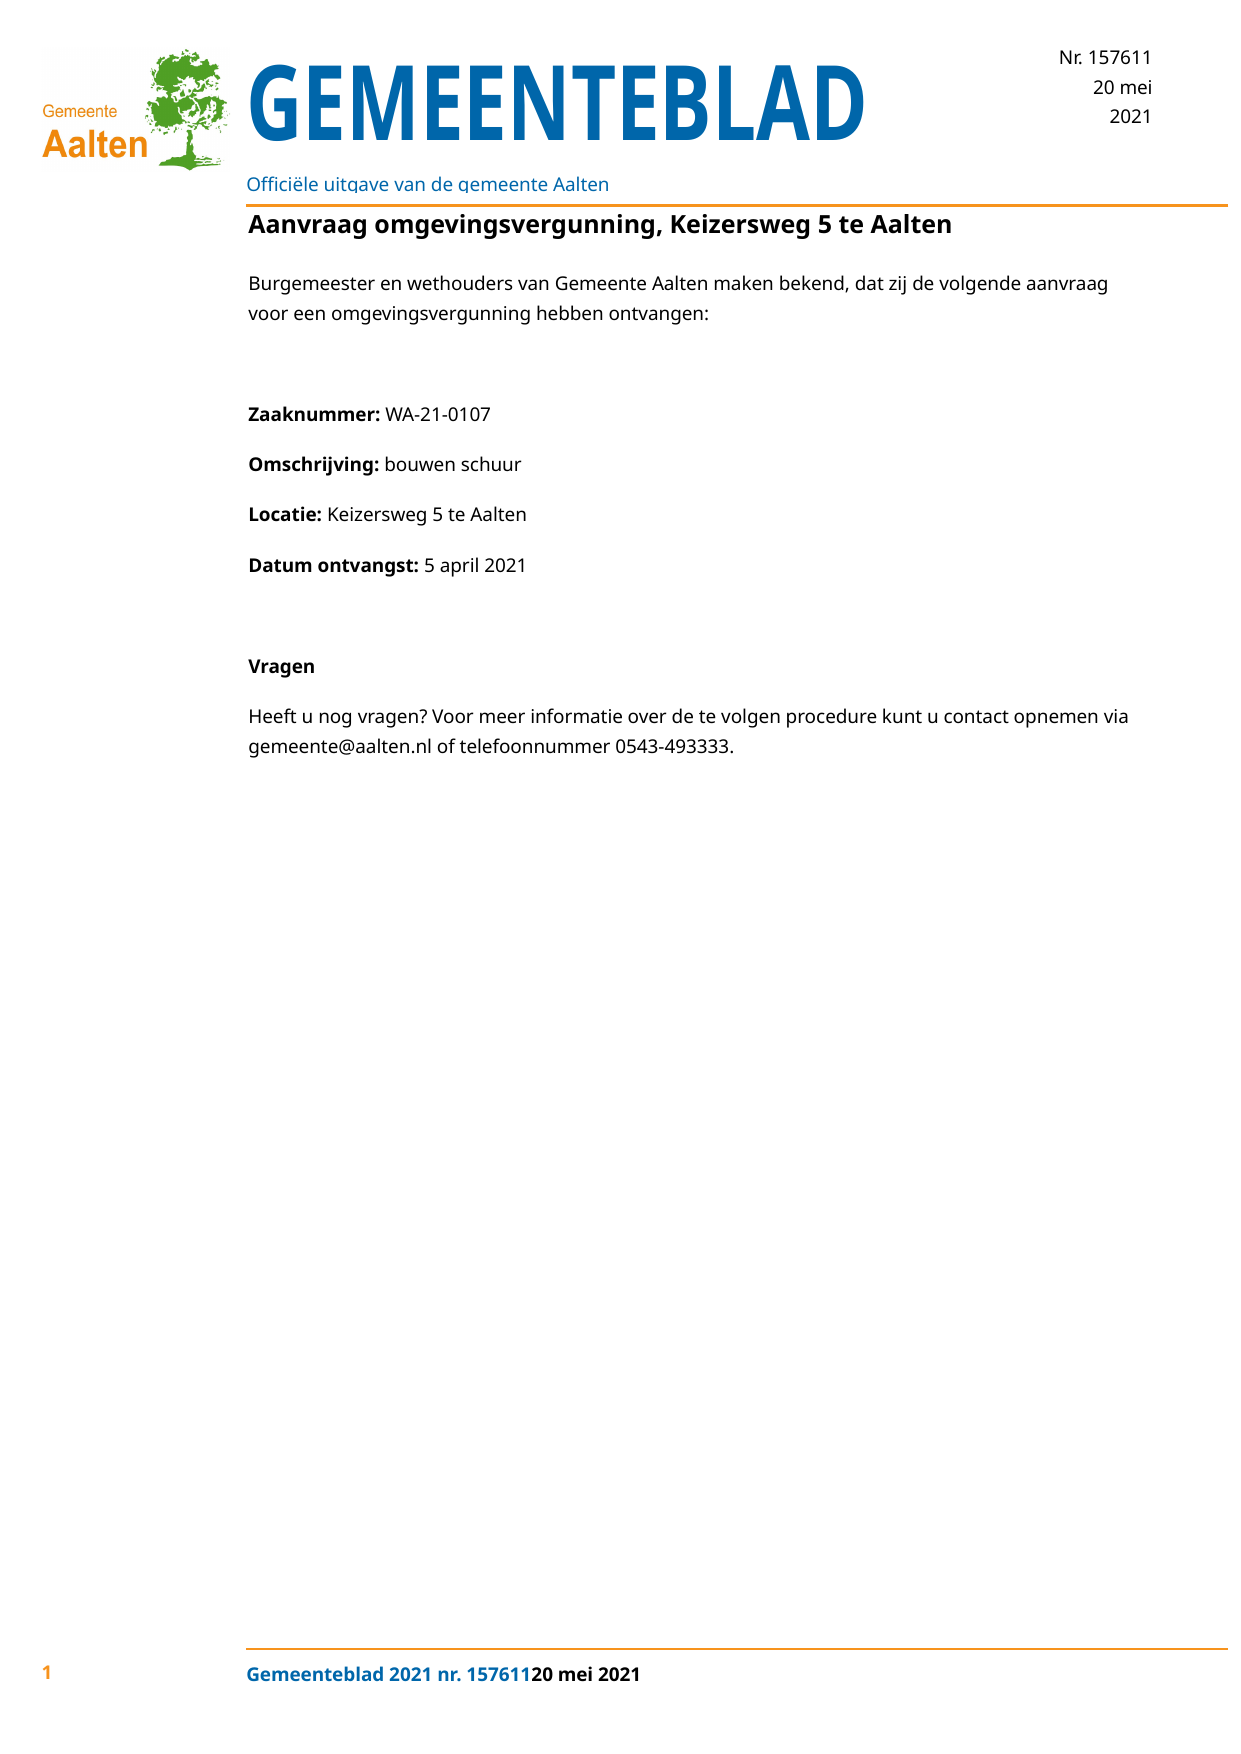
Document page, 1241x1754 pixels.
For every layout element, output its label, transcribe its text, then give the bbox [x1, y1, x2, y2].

picture [41, 47, 231, 172]
text Locatie: Keizersweg 5 te Aalten [248, 502, 1152, 527]
text Burgemeester en wethouders van Gemeente Aalten maken bekend, dat zij de volgende aanvraag voor een omgevingsvergunning hebben ontvangen: [248, 270, 1152, 326]
text Datum ontvangst: 5 april 2021 [248, 552, 1152, 578]
text Omschrijving: bouwen schuur [248, 451, 1152, 477]
text Heeft u nog vragen? Voor meer informatie over de te volgen procedure kunt u contact opnemen via gemeente@aalten.nl of telefoonnummer 0543-493333. [248, 703, 1152, 758]
text Aanvraag omgevingsvergunning, Keizersweg 5 te Aalten [248, 207, 1152, 241]
text Zaaknummer: WA-21-0107 [248, 401, 1152, 426]
text Vragen [248, 653, 1152, 678]
